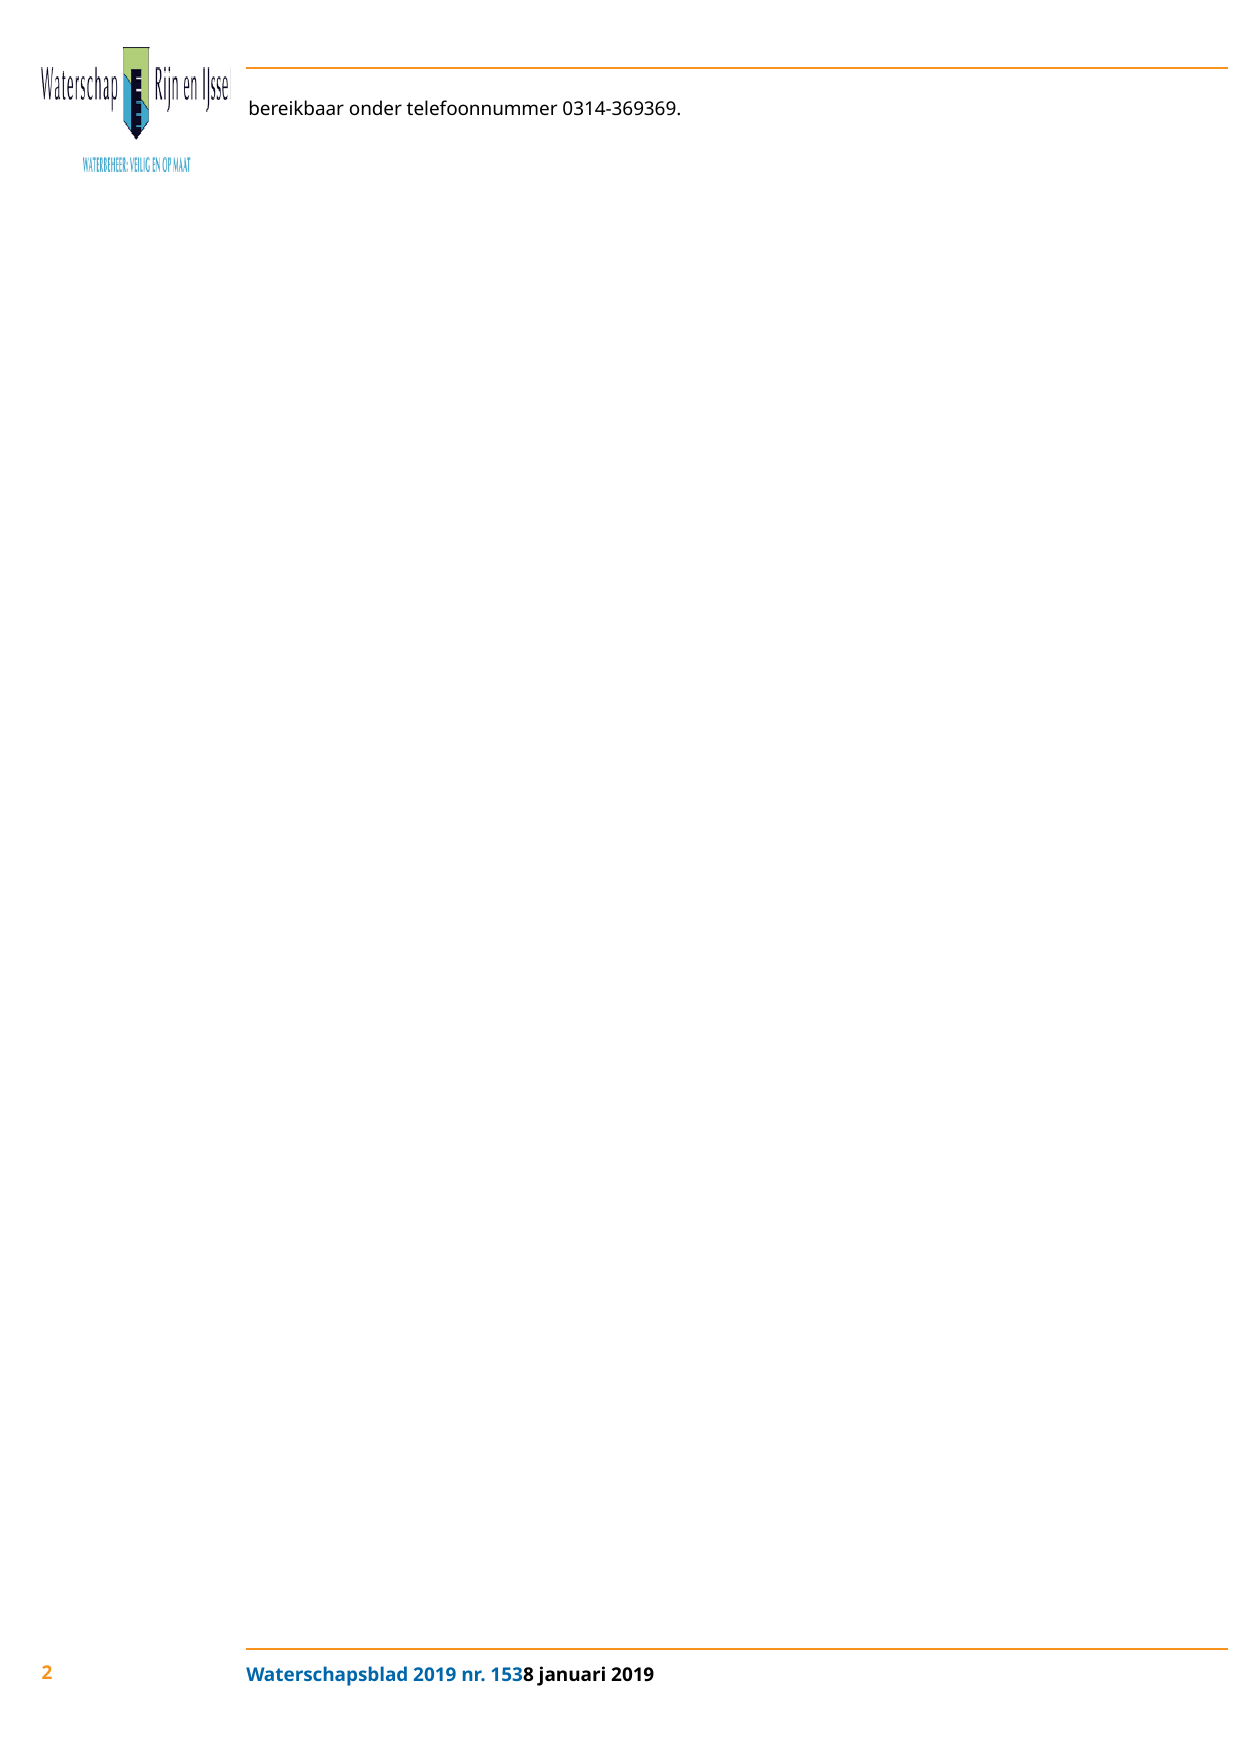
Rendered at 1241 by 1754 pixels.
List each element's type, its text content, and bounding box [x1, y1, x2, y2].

text bereikbaar onder telefoonnummer 0314-369369. [248, 95, 1152, 121]
picture [41, 47, 231, 172]
